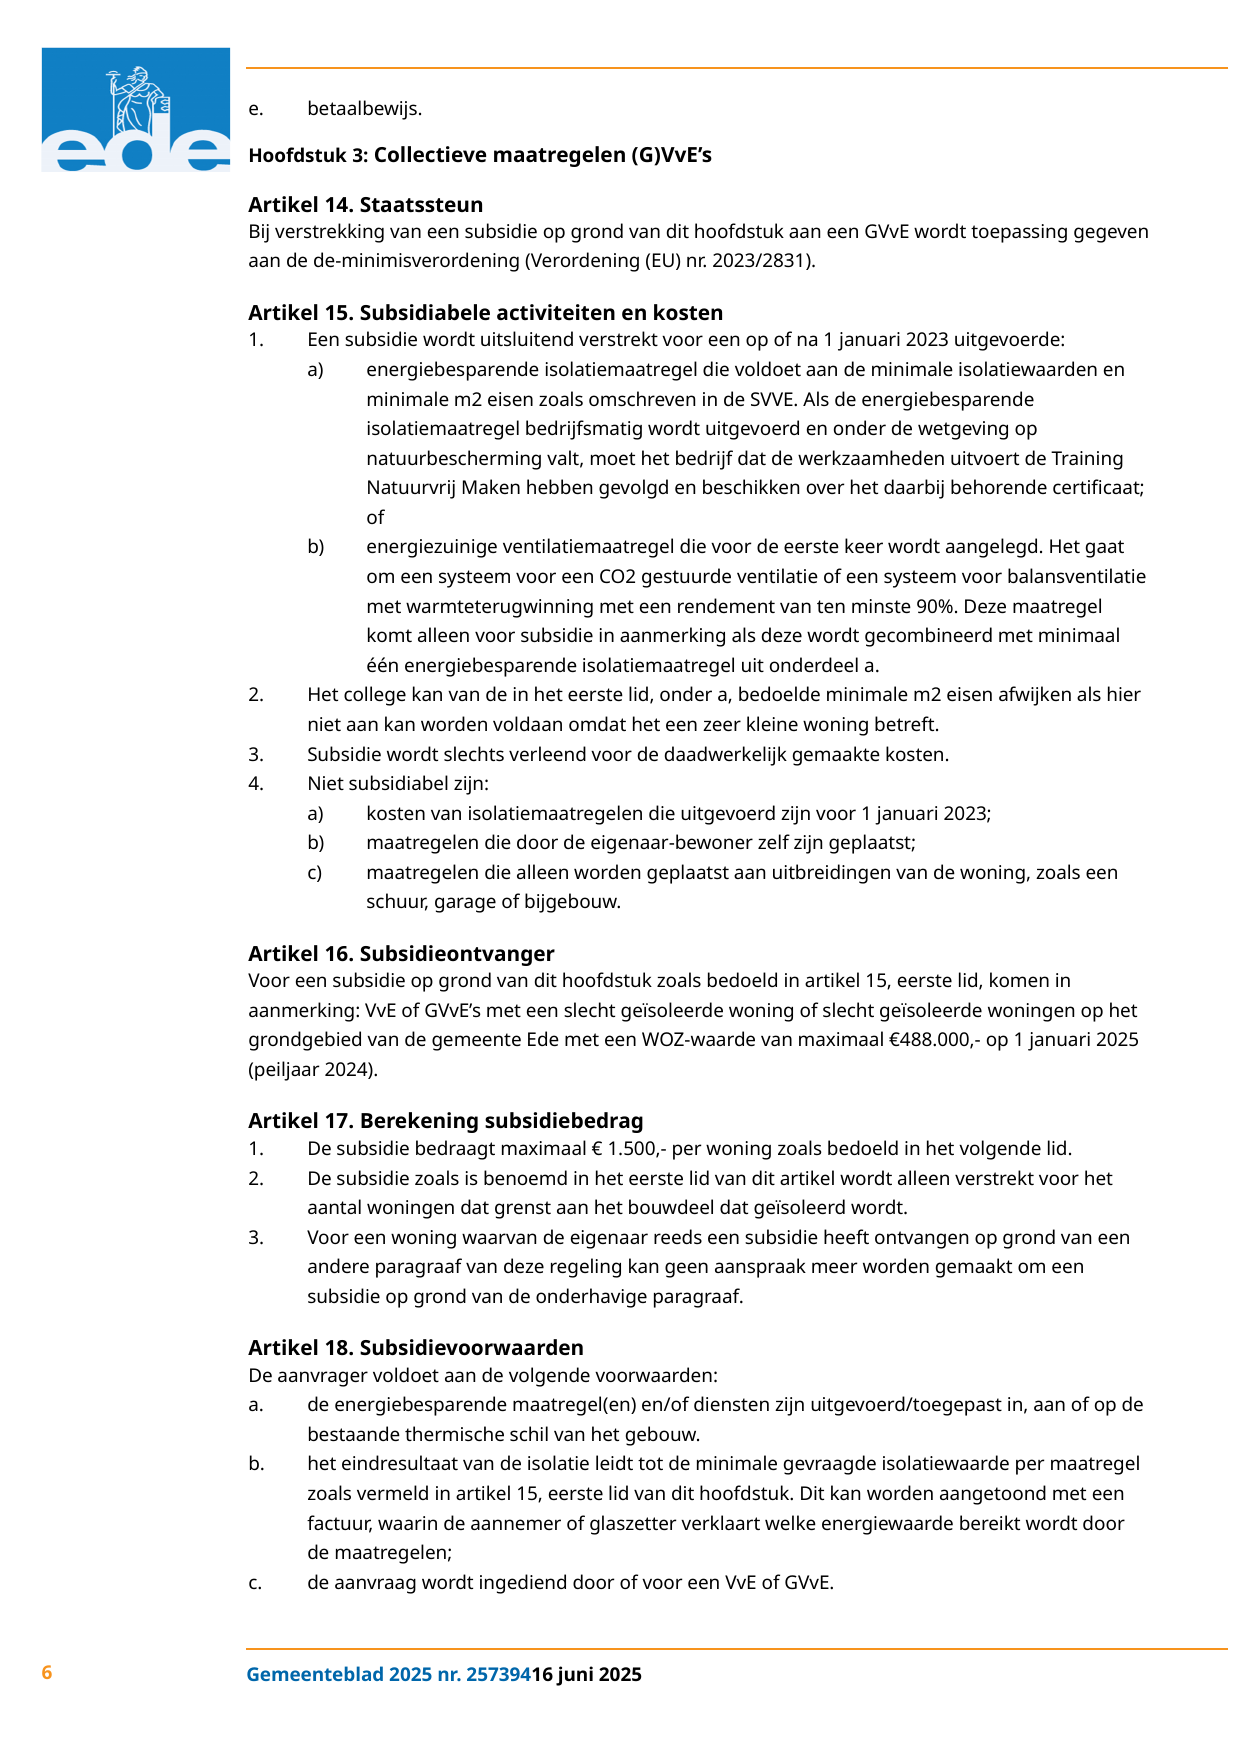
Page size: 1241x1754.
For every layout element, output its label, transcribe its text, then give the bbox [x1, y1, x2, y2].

list Het college kan van de in het eerste lid, onder a, bedoelde minimale m2 eisen afwijken als hier niet aan kan worden voldaan omdat het een zeer kleine woning betreft. [248, 682, 1152, 737]
list de aanvraag wordt ingediend door of voor een VvE of GVvE. [248, 1569, 1152, 1595]
list Niet subsidiabel zijn: [248, 770, 1152, 796]
text Artikel 16. Subsidieontvanger [248, 939, 1152, 967]
text Artikel 15. Subsidiabele activiteiten en kosten [248, 298, 1152, 327]
text Voor een subsidie op grond van dit hoofdstuk zoals bedoeld in artikel 15, eerste lid, komen in aanmerking: VvE of GVvE’s met een slecht geïsoleerde woning of slecht geïsoleerde woningen op het grondgebied van de gemeente Ede met een WOZ-waarde van maximaal €488.000,- op 1 januari 2025 (peiljaar 2024). [248, 967, 1152, 1082]
list maatregelen die alleen worden geplaatst aan uitbreidingen van de woning, zoals een schuur, garage of bijgebouw. [307, 859, 1152, 914]
list Subsidie wordt slechts verleend voor de daadwerkelijk gemaakte kosten. [248, 741, 1152, 766]
list De subsidie zoals is benoemd in het eerste lid van dit artikel wordt alleen verstrekt voor het aantal woningen dat grenst aan het bouwdeel dat geïsoleerd wordt. [248, 1165, 1152, 1220]
picture [41, 47, 231, 172]
text Hoofdstuk 3: Collectieve maatregelen (G)VvE’s [248, 140, 1152, 169]
text Artikel 14. Staatssteun [248, 190, 1152, 218]
list maatregelen die door de eigenaar-bewoner zelf zijn geplaatst; [307, 829, 1152, 855]
list de energiebesparende maatregel(en) en/of diensten zijn uitgevoerd/toegepast in, aan of op de bestaande thermische schil van het gebouw. [248, 1391, 1152, 1447]
text Bij verstrekking van een subsidie op grond van dit hoofdstuk aan een GVvE wordt toepassing gegeven aan de de-minimisverordening (Verordening (EU) nr. 2023/2831). [248, 218, 1152, 273]
list energiezuinige ventilatiemaatregel die voor de eerste keer wordt aangelegd. Het gaat om een systeem voor een CO2 gestuurde ventilatie of een systeem voor balansventilatie met warmteterugwinning met een rendement van ten minste 90%. Deze maatregel komt alleen voor subsidie in aanmerking als deze wordt gecombineerd met minimaal één energiebesparende isolatiemaatregel uit onderdeel a. [307, 534, 1152, 678]
text Artikel 17. Berekening subsidiebedrag [248, 1107, 1152, 1135]
text De aanvrager voldoet aan de volgende voorwaarden: [248, 1362, 1152, 1388]
text Artikel 18. Subsidievoorwaarden [248, 1333, 1152, 1362]
list De subsidie bedraagt maximaal € 1.500,- per woning zoals bedoeld in het volgende lid. [248, 1135, 1152, 1161]
list het eindresultaat van de isolatie leidt tot de minimale gevraagde isolatiewaarde per maatregel zoals vermeld in artikel 15, eerste lid van dit hoofdstuk. Dit kan worden aangetoond met een factuur, waarin de aannemer of glaszetter verklaart welke energiewaarde bereikt wordt door de maatregelen; [248, 1451, 1152, 1565]
list energiebesparende isolatiemaatregel die voldoet aan de minimale isolatiewaarden en minimale m2 eisen zoals omschreven in de SVVE. Als de energiebesparende isolatiemaatregel bedrijfsmatig wordt uitgevoerd en onder de wetgeving op natuurbescherming valt, moet het bedrijf dat de werkzaamheden uitvoert de Training Natuurvrij Maken hebben gevolgd en beschikken over het daarbij behorende certificaat; of [307, 356, 1152, 530]
list betaalbewijs. [248, 95, 1152, 121]
list Voor een woning waarvan de eigenaar reeds een subsidie heeft ontvangen op grond van een andere paragraaf van deze regeling kan geen aanspraak meer worden gemaakt om een subsidie op grond van de onderhavige paragraaf. [248, 1224, 1152, 1309]
list Een subsidie wordt uitsluitend verstrekt voor een op of na 1 januari 2023 uitgevoerde: [248, 327, 1152, 352]
list kosten van isolatiemaatregelen die uitgevoerd zijn voor 1 januari 2023; [307, 800, 1152, 826]
